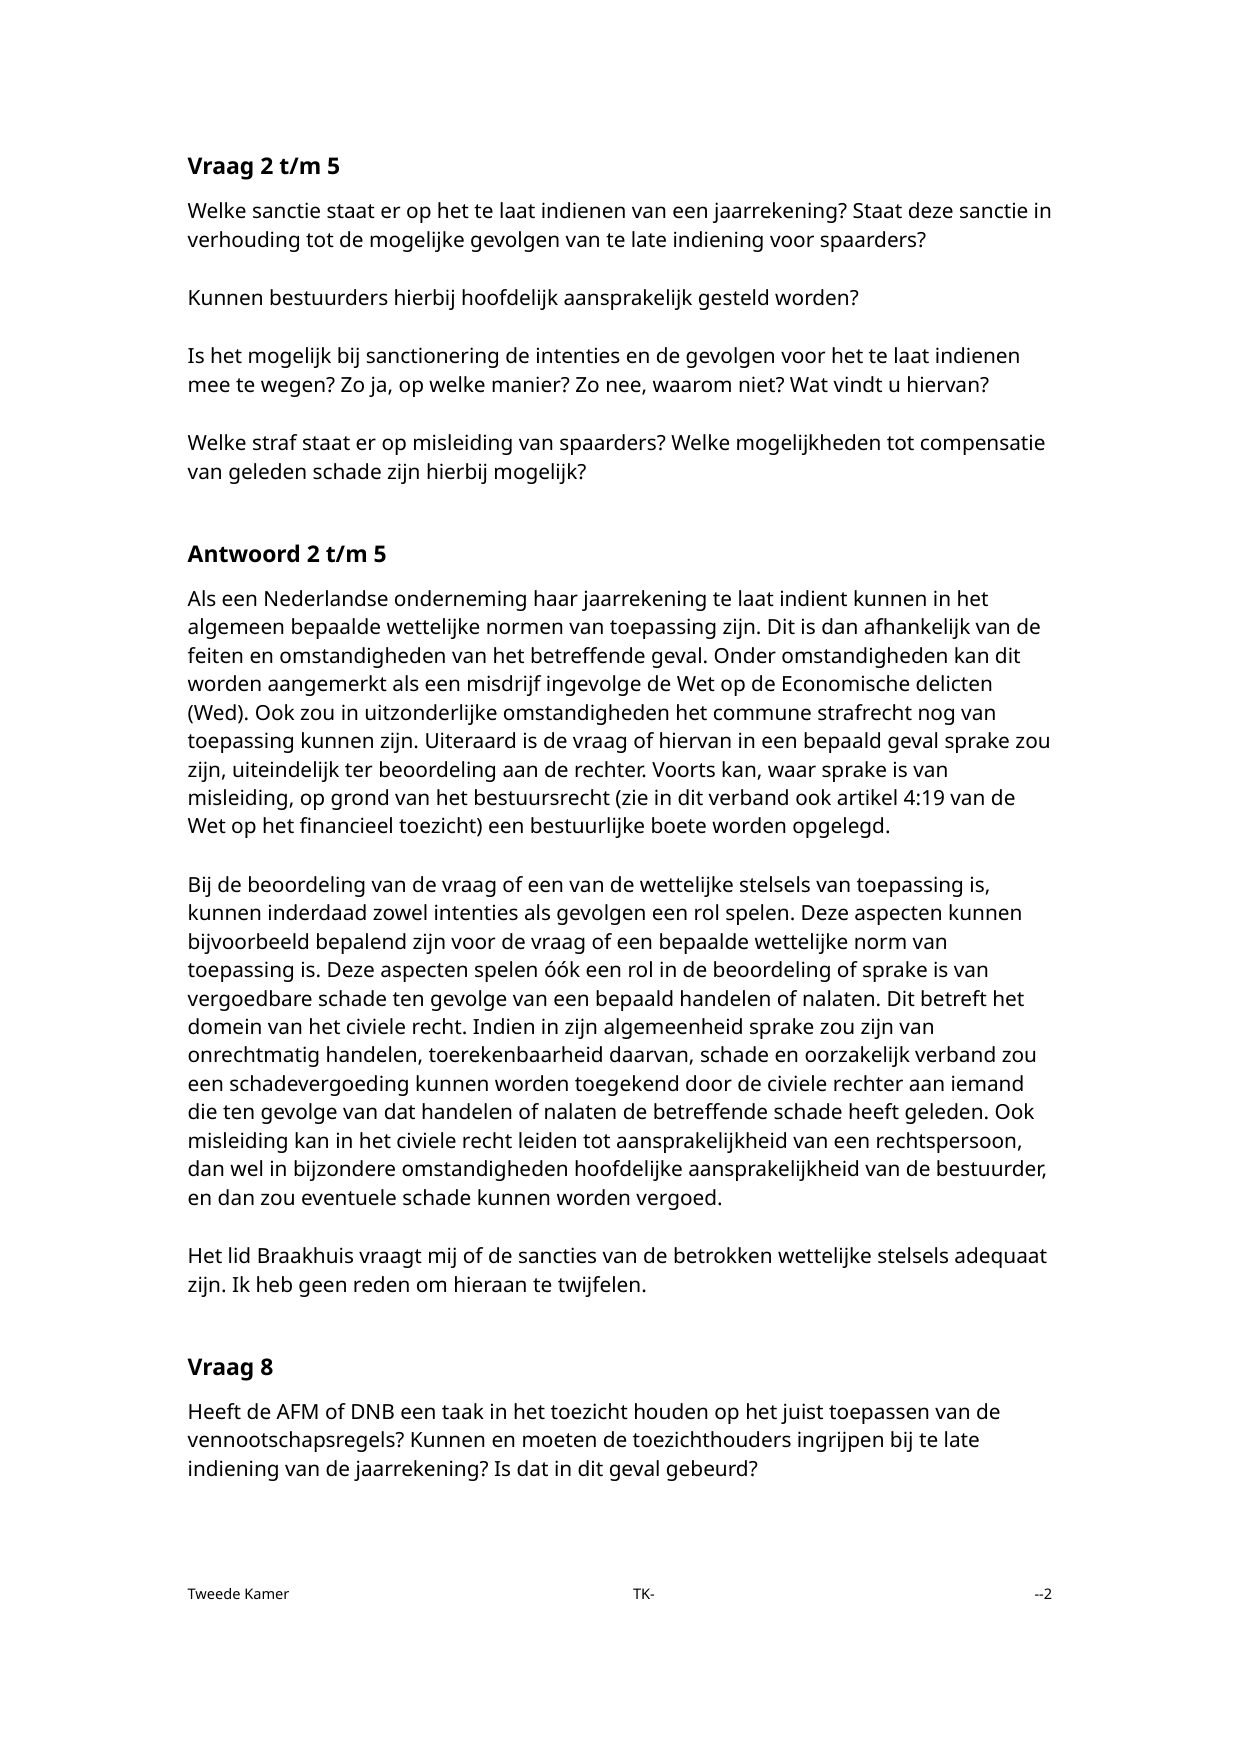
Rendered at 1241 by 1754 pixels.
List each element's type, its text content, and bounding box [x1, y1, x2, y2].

text Als een Nederlandse onderneming haar jaarrekening te laat indient kunnen in het algemeen bepaalde wettelijke normen van toepassing zijn. Dit is dan afhankelijk van de feiten en omstandigheden van het betreffende geval. Onder omstandigheden kan dit worden aangemerkt als een misdrijf ingevolge de Wet op de Economische delicten (Wed). Ook zou in uitzonderlijke omstandigheden het commune strafrecht nog van toepassing kunnen zijn. Uiteraard is de vraag of hiervan in een bepaald geval sprake zou zijn, uiteindelijk ter beoordeling aan de rechter. Voorts kan, waar sprake is van misleiding, op grond van het bestuursrecht (zie in dit verband ook artikel 4:19 van de Wet op het financieel toezicht) een bestuurlijke boete worden opgelegd. [187, 584, 1053, 840]
subtitle Antwoord 2 t/m 5 [187, 538, 1053, 569]
text Welke sanctie staat er op het te laat indienen van een jaarrekening? Staat deze sanctie in verhouding tot de mogelijke gevolgen van te late indiening voor spaarders? [187, 196, 1053, 253]
text Heeft de AFM of DNB een taak in het toezicht houden op het juist toepassen van de vennootschapsregels? Kunnen en moeten de toezichthouders ingrijpen bij te late indiening van de jaarrekening? Is dat in dit geval gebeurd? [187, 1397, 1053, 1482]
text Welke straf staat er op misleiding van spaarders? Welke mogelijkheden tot compensatie van geleden schade zijn hierbij mogelijk? [187, 428, 1053, 485]
subtitle Vraag 8 [187, 1351, 1053, 1382]
text Het lid Braakhuis vraagt mij of de sancties van de betrokken wettelijke stelsels adequaat zijn. Ik heb geen reden om hieraan te twijfelen. [187, 1241, 1053, 1298]
text Kunnen bestuurders hierbij hoofdelijk aansprakelijk gesteld worden? [187, 283, 1053, 312]
subtitle Vraag 2 t/m 5 [187, 150, 1053, 181]
text Is het mogelijk bij sanctionering de intenties en de gevolgen voor het te laat indienen mee te wegen? Zo ja, op welke manier? Zo nee, waarom niet? Wat vindt u hiervan? [187, 342, 1053, 398]
text Bij de beoordeling van de vraag of een van de wettelijke stelsels van toepassing is, kunnen inderdaad zowel intenties als gevolgen een rol spelen. Deze aspecten kunnen bijvoorbeeld bepalend zijn voor de vraag of een bepaalde wettelijke norm van toepassing is. Deze aspecten spelen óók een rol in de beoordeling of sprake is van vergoedbare schade ten gevolge van een bepaald handelen of nalaten. Dit betreft het domein van het civiele recht. Indien in zijn algemeenheid sprake zou zijn van onrechtmatig handelen, toerekenbaarheid daarvan, schade en oorzakelijk verband zou een schadevergoeding kunnen worden toegekend door de civiele rechter aan iemand die ten gevolge van dat handelen of nalaten de betreffende schade heeft geleden. Ook misleiding kan in het civiele recht leiden tot aansprakelijkheid van een rechtspersoon, dan wel in bijzondere omstandigheden hoofdelijke aansprakelijkheid van de bestuurder, en dan zou eventuele schade kunnen worden vergoed. [187, 870, 1053, 1211]
